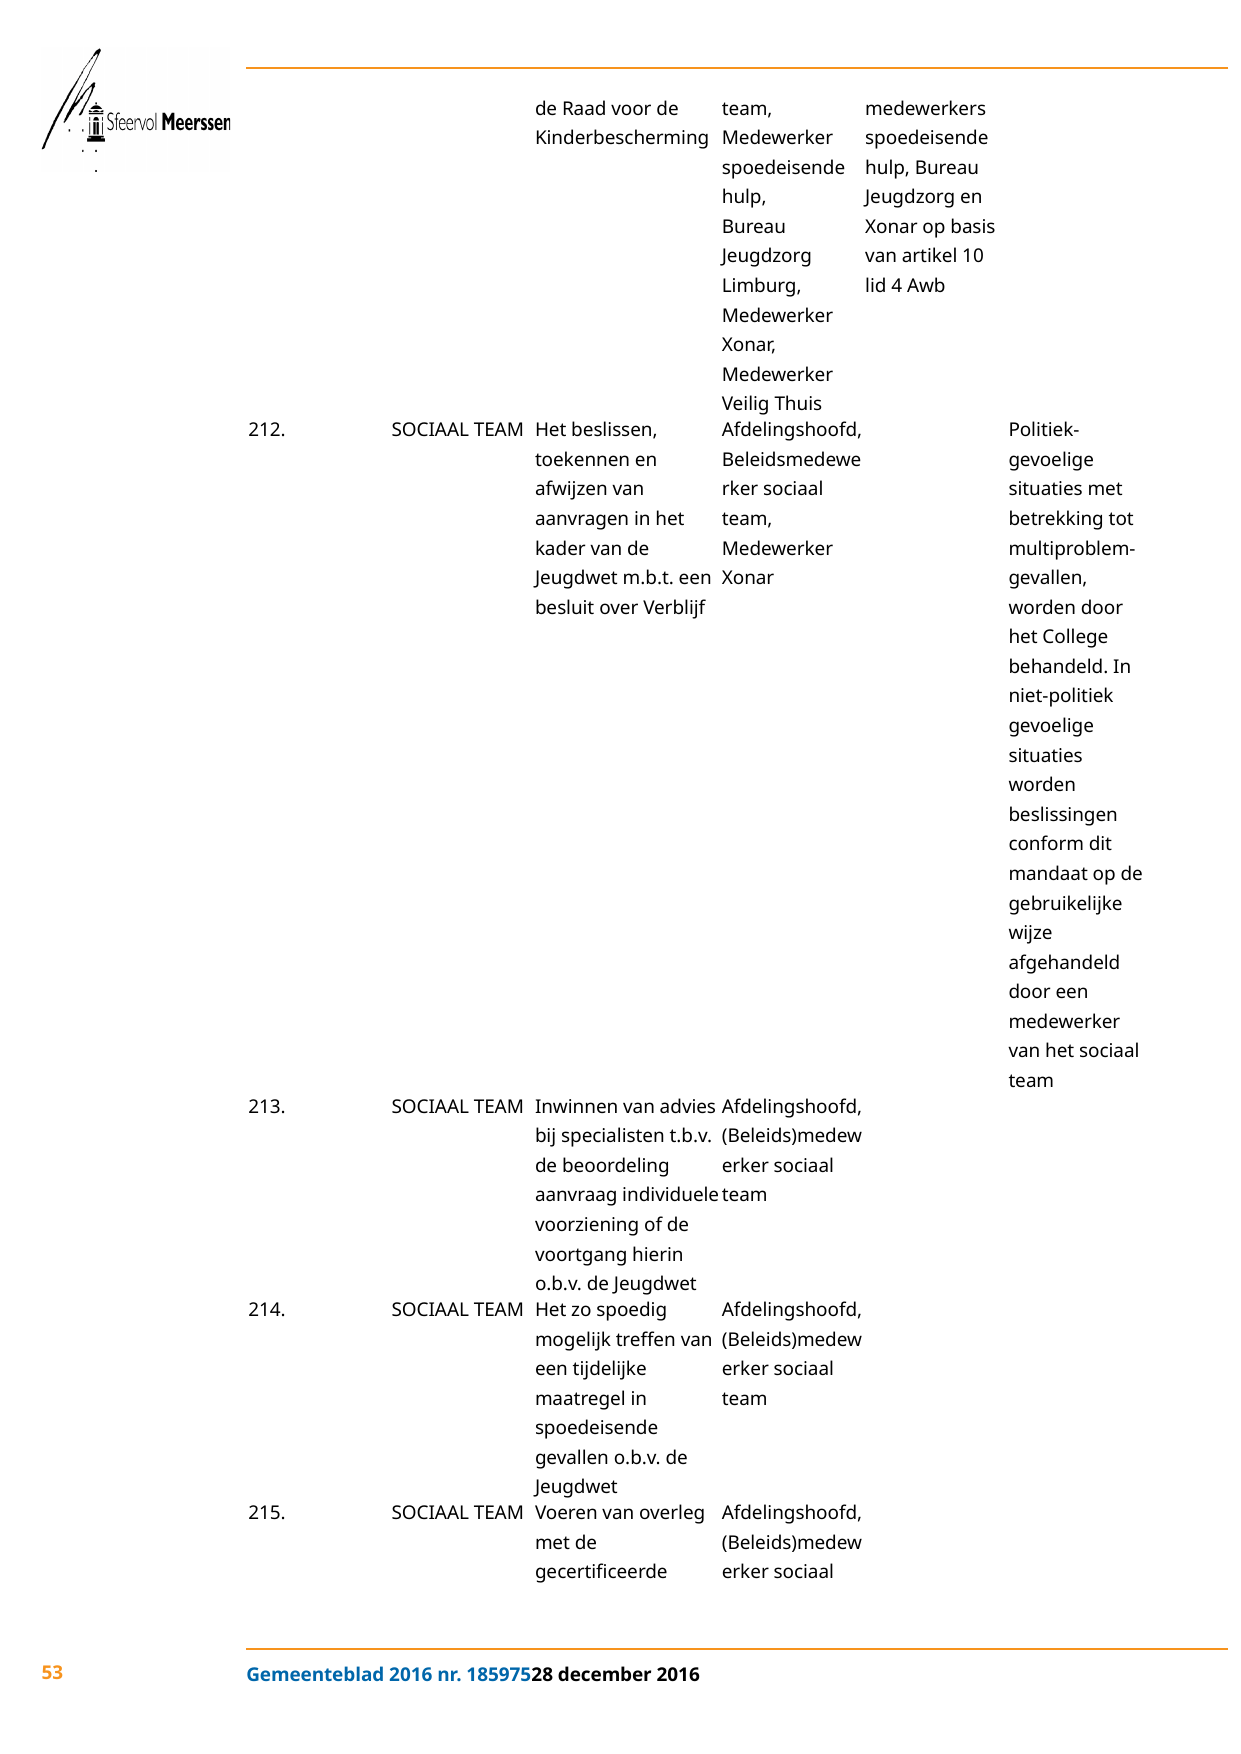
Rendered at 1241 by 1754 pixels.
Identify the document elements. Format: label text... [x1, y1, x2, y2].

table_cell SOCIAAL TEAM [391, 416, 535, 1093]
table_cell 215. [248, 1499, 391, 1584]
table_cell Afdelingshoofd, Beleidsmedewerker sociaal team, Medewerker Xonar [722, 416, 865, 1093]
table_cell 212. [248, 416, 391, 1093]
table_cell Het zo spoedig mogelijk treffen van een tijdelijke maatregel in spoedeisende gevallen o.b.v. de Jeugdwet [535, 1296, 722, 1499]
table_cell [865, 1093, 1008, 1296]
picture [41, 47, 231, 172]
table_cell SOCIAAL TEAM [391, 1499, 535, 1584]
table_cell [865, 416, 1008, 1093]
table_cell [248, 95, 391, 416]
table_cell Inwinnen van advies bij specialisten t.b.v. de beoordeling aanvraag individuele voorziening of de voortgang hierin o.b.v. de Jeugdwet [535, 1093, 722, 1296]
table_cell team, Medewerker spoedeisende hulp, Bureau Jeugdzorg Limburg, Medewerker Xonar, Medewerker Veilig Thuis [722, 95, 865, 416]
table_cell Het beslissen, toekennen en afwijzen van aanvragen in het kader van de Jeugdwet m.b.t. een besluit over Verblijf [535, 416, 722, 1093]
table_cell [865, 1499, 1008, 1584]
table_cell Afdelingshoofd, (Beleids)medewerker sociaal team [722, 1296, 865, 1499]
table_cell 213. [248, 1093, 391, 1296]
table_cell [1008, 1296, 1152, 1499]
table_cell Voeren van overleg met de gecertificeerde [535, 1499, 722, 1584]
table_cell Politiek-gevoelige situaties met betrekking tot multiproblem-gevallen, worden door het College behandeld. In niet-politiek gevoelige situaties worden beslissingen conform dit mandaat op de gebruikelijke wijze afgehandeld door een medewerker van het sociaal team [1008, 416, 1152, 1093]
table_cell de Raad voor de Kinderbescherming [535, 95, 722, 416]
table_cell 214. [248, 1296, 391, 1499]
table_cell [865, 1296, 1008, 1499]
table_cell SOCIAAL TEAM [391, 1296, 535, 1499]
table_cell [1008, 95, 1152, 416]
table_cell [391, 95, 535, 416]
table_cell Afdelingshoofd, (Beleids)medewerker sociaal [722, 1499, 865, 1584]
table_cell Afdelingshoofd, (Beleids)medewerker sociaal team [722, 1093, 865, 1296]
table_cell medewerkers spoedeisende hulp, Bureau Jeugdzorg en Xonar op basis van artikel 10 lid 4 Awb [865, 95, 1008, 416]
table_cell SOCIAAL TEAM [391, 1093, 535, 1296]
table_cell [1008, 1093, 1152, 1296]
table_cell [1008, 1499, 1152, 1584]
